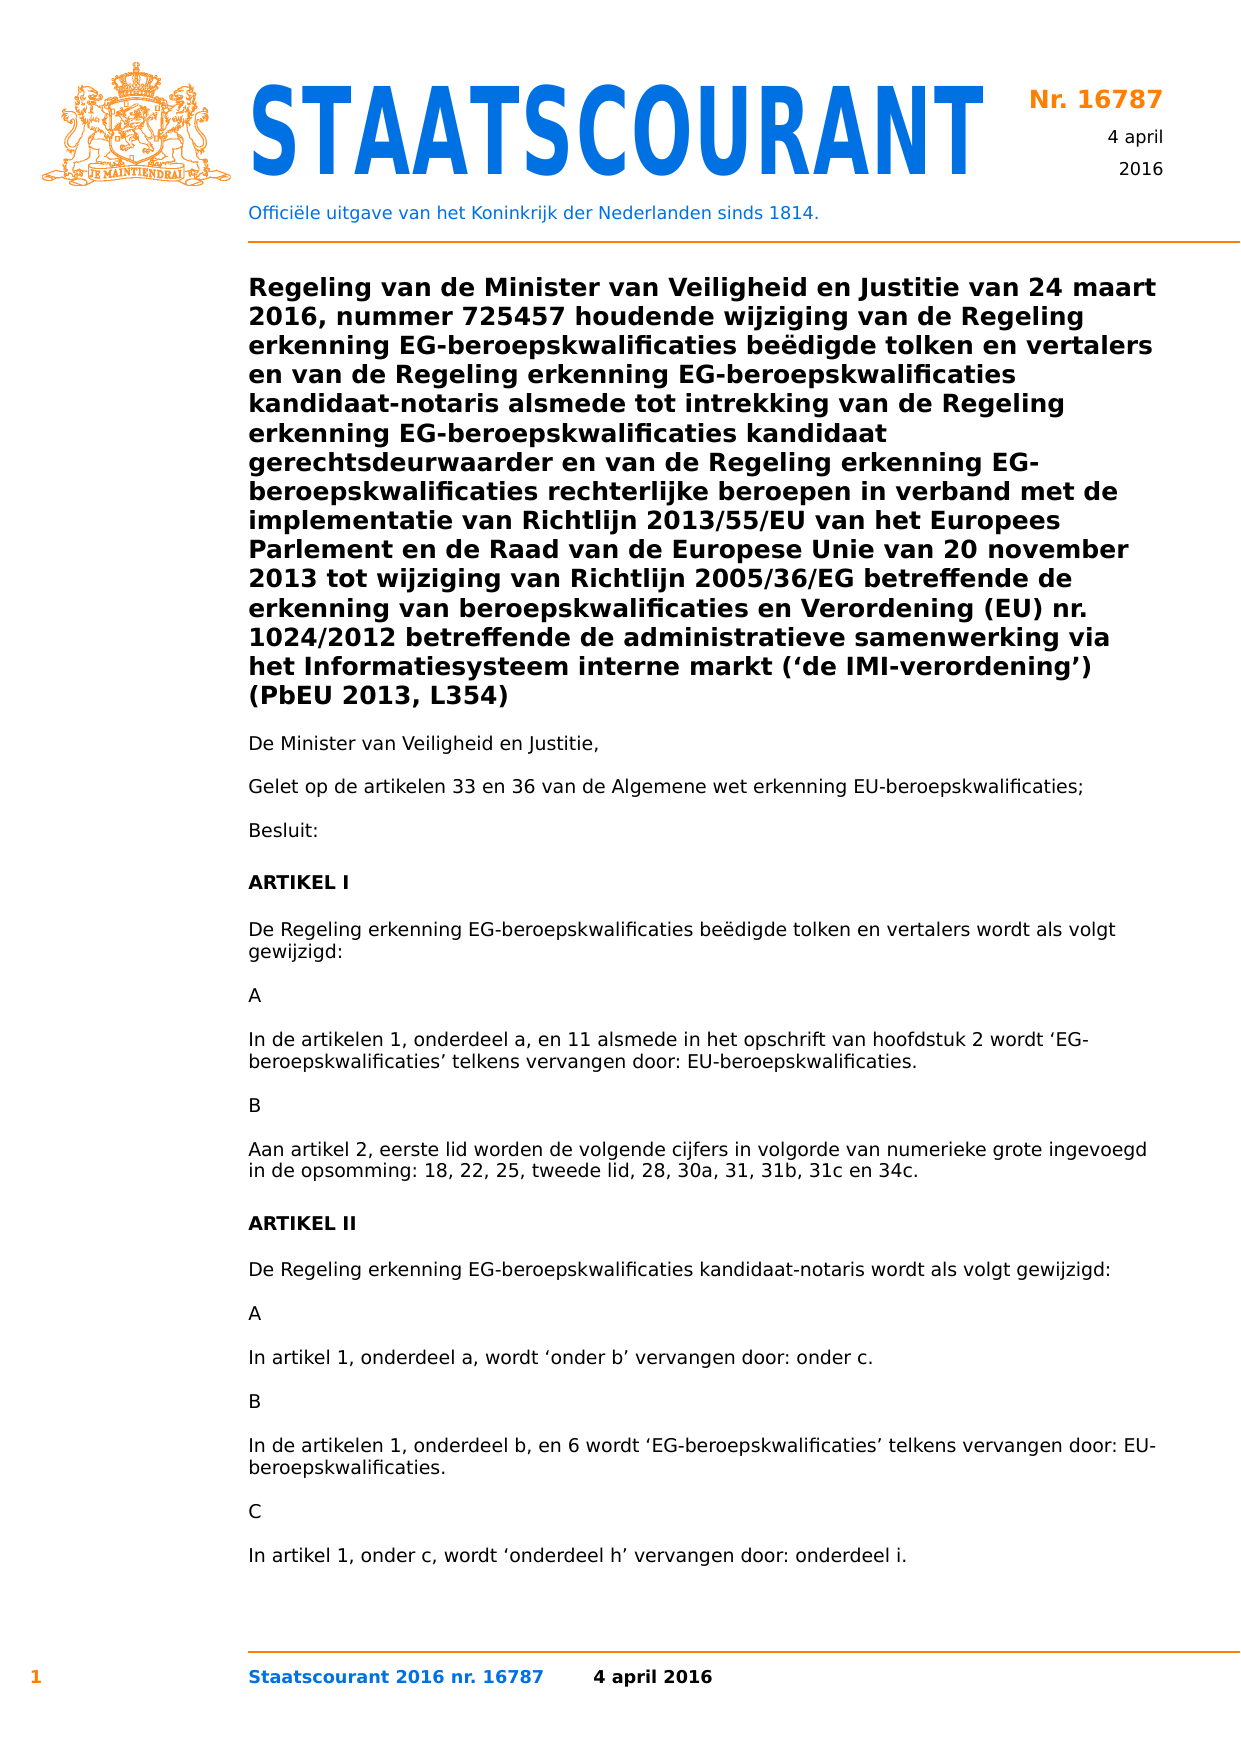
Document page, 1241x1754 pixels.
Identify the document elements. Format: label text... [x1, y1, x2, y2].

text Besluit: [248, 820, 1163, 842]
text In artikel 1, onder c, wordt ‘onderdeel h’ vervangen door: onderdeel i. [248, 1544, 1163, 1566]
subtitle ARTIKEL II [248, 1212, 1163, 1234]
text In de artikelen 1, onderdeel b, en 6 wordt ‘EG-beroepskwalificaties’ telkens vervangen door: EU-beroepskwalificaties. [248, 1435, 1163, 1479]
text De Regeling erkenning EG-beroepskwalificaties kandidaat-notaris wordt als volgt gewijzigd: [248, 1259, 1163, 1281]
table_header [25, 62, 248, 241]
text A [248, 1303, 1163, 1325]
table_cell Officiële uitgave van het Koninkrijk der Nederlanden sinds 1814. [248, 203, 1240, 241]
text Aan artikel 2, eerste lid worden de volgende cijfers in volgorde van numerieke grote ingevoegd in de opsomming: 18, 22, 25, tweede lid, 28, 30a, 31, 31b, 31c en 34c. [248, 1138, 1163, 1182]
text In artikel 1, onderdeel a, wordt ‘onder b’ vervangen door: onder c. [248, 1347, 1163, 1369]
text De Regeling erkenning EG-beroepskwalificaties beëdigde tolken en vertalers wordt als volgt gewijzigd: [248, 919, 1163, 963]
text Gelet op de artikelen 33 en 36 van de Algemene wet erkenning EU-beroepskwalificaties; [248, 776, 1163, 798]
text B [248, 1391, 1163, 1413]
text C [248, 1501, 1163, 1523]
text In de artikelen 1, onderdeel a, en 11 alsmede in het opschrift van hoofdstuk 2 wordt ‘EG-beroepskwalificaties’ telkens vervangen door: EU-beroepskwalificaties. [248, 1029, 1163, 1073]
text De Minister van Veiligheid en Justitie, [248, 732, 1163, 754]
table_header Nr. 16787 [998, 62, 1240, 121]
subtitle Regeling van de Minister van Veiligheid en Justitie van 24 maart 2016, nummer 725457 houdende wijziging van de Regeling erkenning EG-beroepskwalificaties beëdigde tolken en vertalers en van de Regeling erkenning EG-beroepskwalificaties kandidaat-notaris alsmede tot intrekking van de Regeling erkenning EG-beroepskwalificaties kandidaat gerechtsdeurwaarder en van de Regeling erkenning EG-beroepskwalificaties rechterlijke beroepen in verband met de implementatie van Richtlijn 2013/55/EU van het Europees Parlement en de Raad van de Europese Unie van 20 november 2013 tot wijziging van Richtlijn 2005/36/EG betreffende de erkenning van beroepskwalificaties en Verordening (EU) nr. 1024/2012 betreffende de administratieve samenwerking via het Informatiesysteem interne markt (‘de IMI-verordening’) (PbEU 2013, L354) [248, 273, 1163, 711]
table_cell 2016 [998, 153, 1240, 203]
picture [41, 62, 231, 186]
subtitle ARTIKEL I [248, 872, 1163, 894]
table_cell 4 april [998, 121, 1240, 153]
text A [248, 985, 1163, 1007]
text B [248, 1094, 1163, 1117]
table_header STAATSCOURANT [248, 62, 998, 203]
